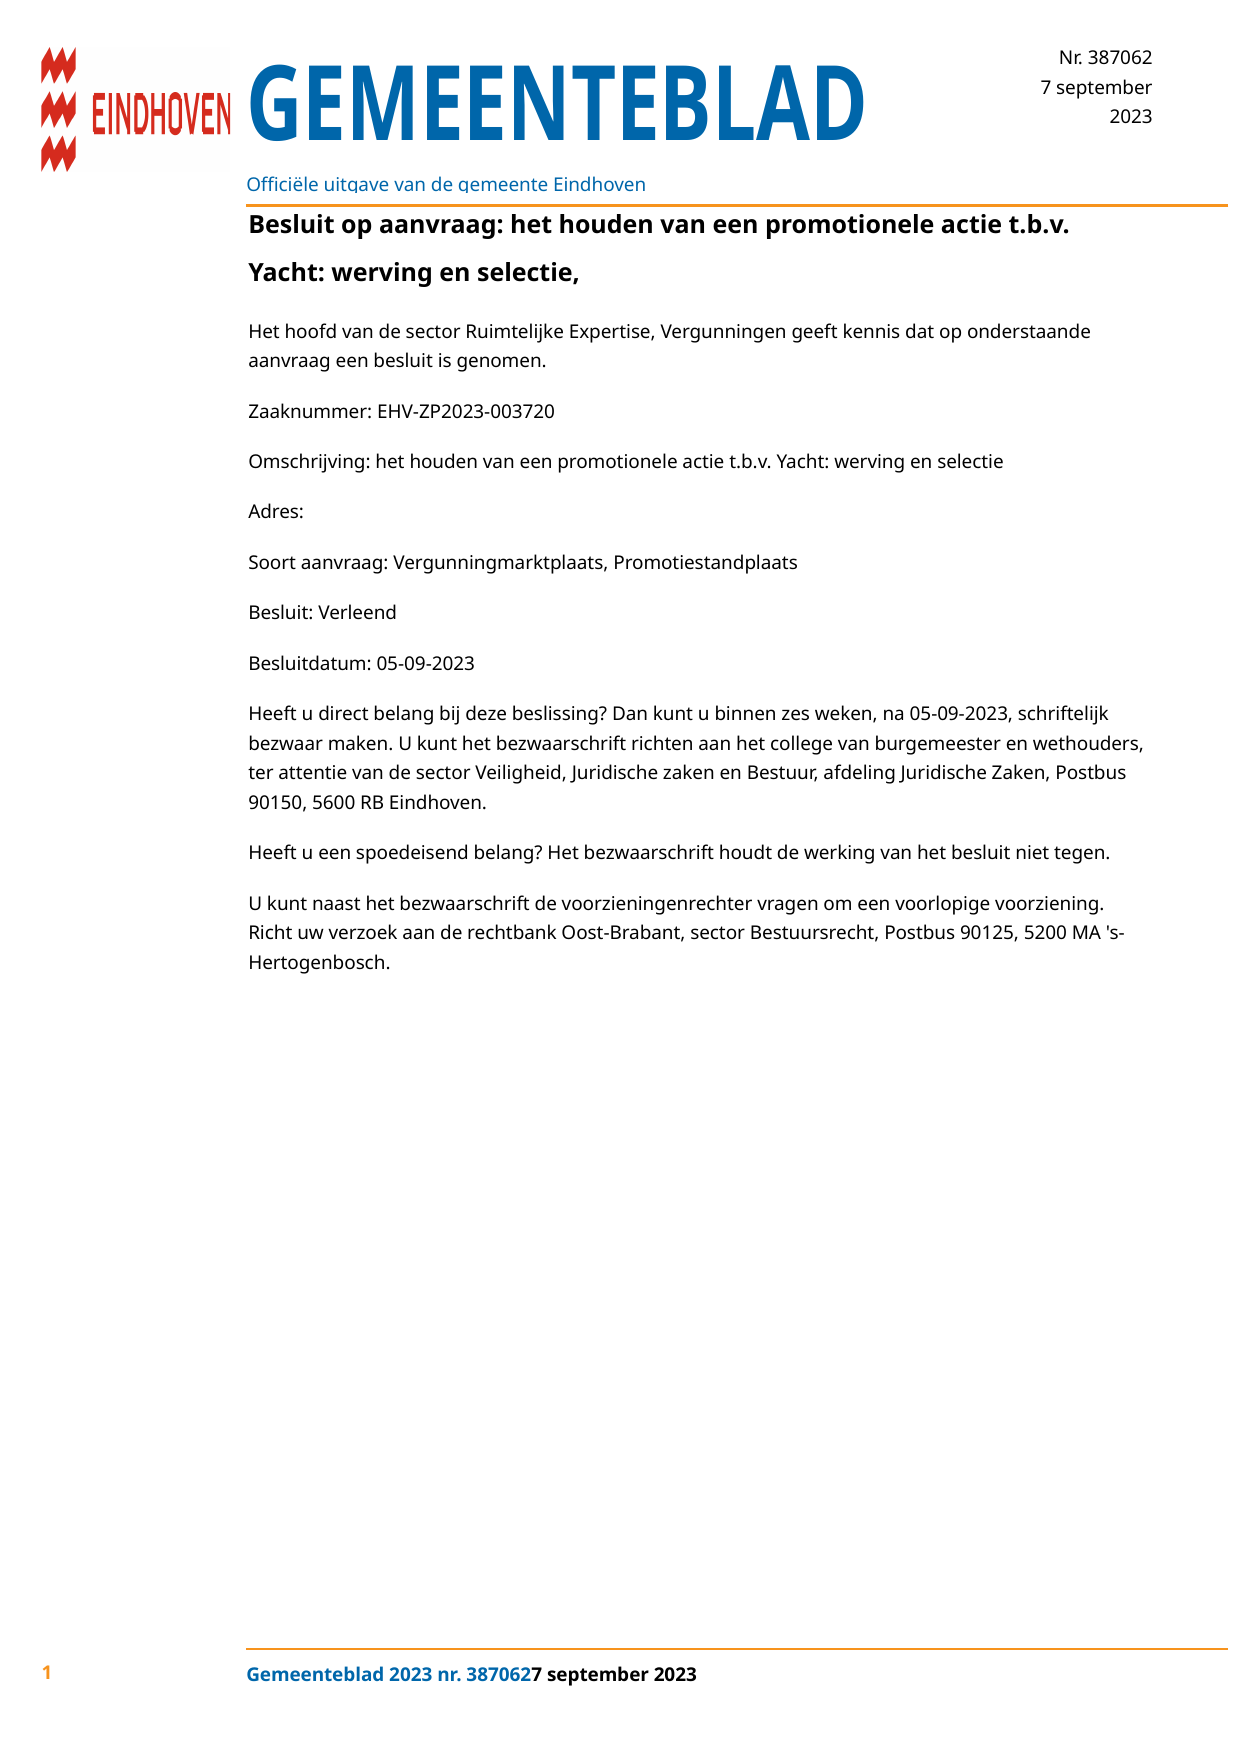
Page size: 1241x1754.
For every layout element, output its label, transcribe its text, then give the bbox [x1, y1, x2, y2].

text Omschrijving: het houden van een promotionele actie t.b.v. Yacht: werving en selectie [248, 448, 1152, 474]
text Besluit: Verleend [248, 599, 1152, 625]
picture [41, 47, 231, 172]
text Het hoofd van de sector Ruimtelijke Expertise, Vergunningen geeft kennis dat op onderstaande aanvraag een besluit is genomen. [248, 318, 1152, 373]
text Adres: [248, 499, 1152, 524]
text Besluitdatum: 05-09-2023 [248, 650, 1152, 676]
text Soort aanvraag: Vergunningmarktplaats, Promotiestandplaats [248, 549, 1152, 575]
text Heeft u een spoedeisend belang? Het bezwaarschrift houdt de werking van het besluit niet tegen. [248, 839, 1152, 865]
text Heeft u direct belang bij deze beslissing? Dan kunt u binnen zes weken, na 05-09-2023, schriftelijk bezwaar maken. U kunt het bezwaarschrift richten aan het college van burgemeester en wethouders, ter attentie van de sector Veiligheid, Juridische zaken en Bestuur, afdeling Juridische Zaken, Postbus 90150, 5600 RB Eindhoven. [248, 700, 1152, 815]
text Zaaknummer: EHV-ZP2023-003720 [248, 398, 1152, 424]
text Besluit op aanvraag: het houden van een promotionele actie t.b.v. Yacht: werving en selectie, [248, 207, 1152, 288]
text U kunt naast het bezwaarschrift de voorzieningenrechter vragen om een voorlopige voorziening. Richt uw verzoek aan de rechtbank Oost-Brabant, sector Bestuursrecht, Postbus 90125, 5200 MA 's-Hertogenbosch. [248, 890, 1152, 975]
